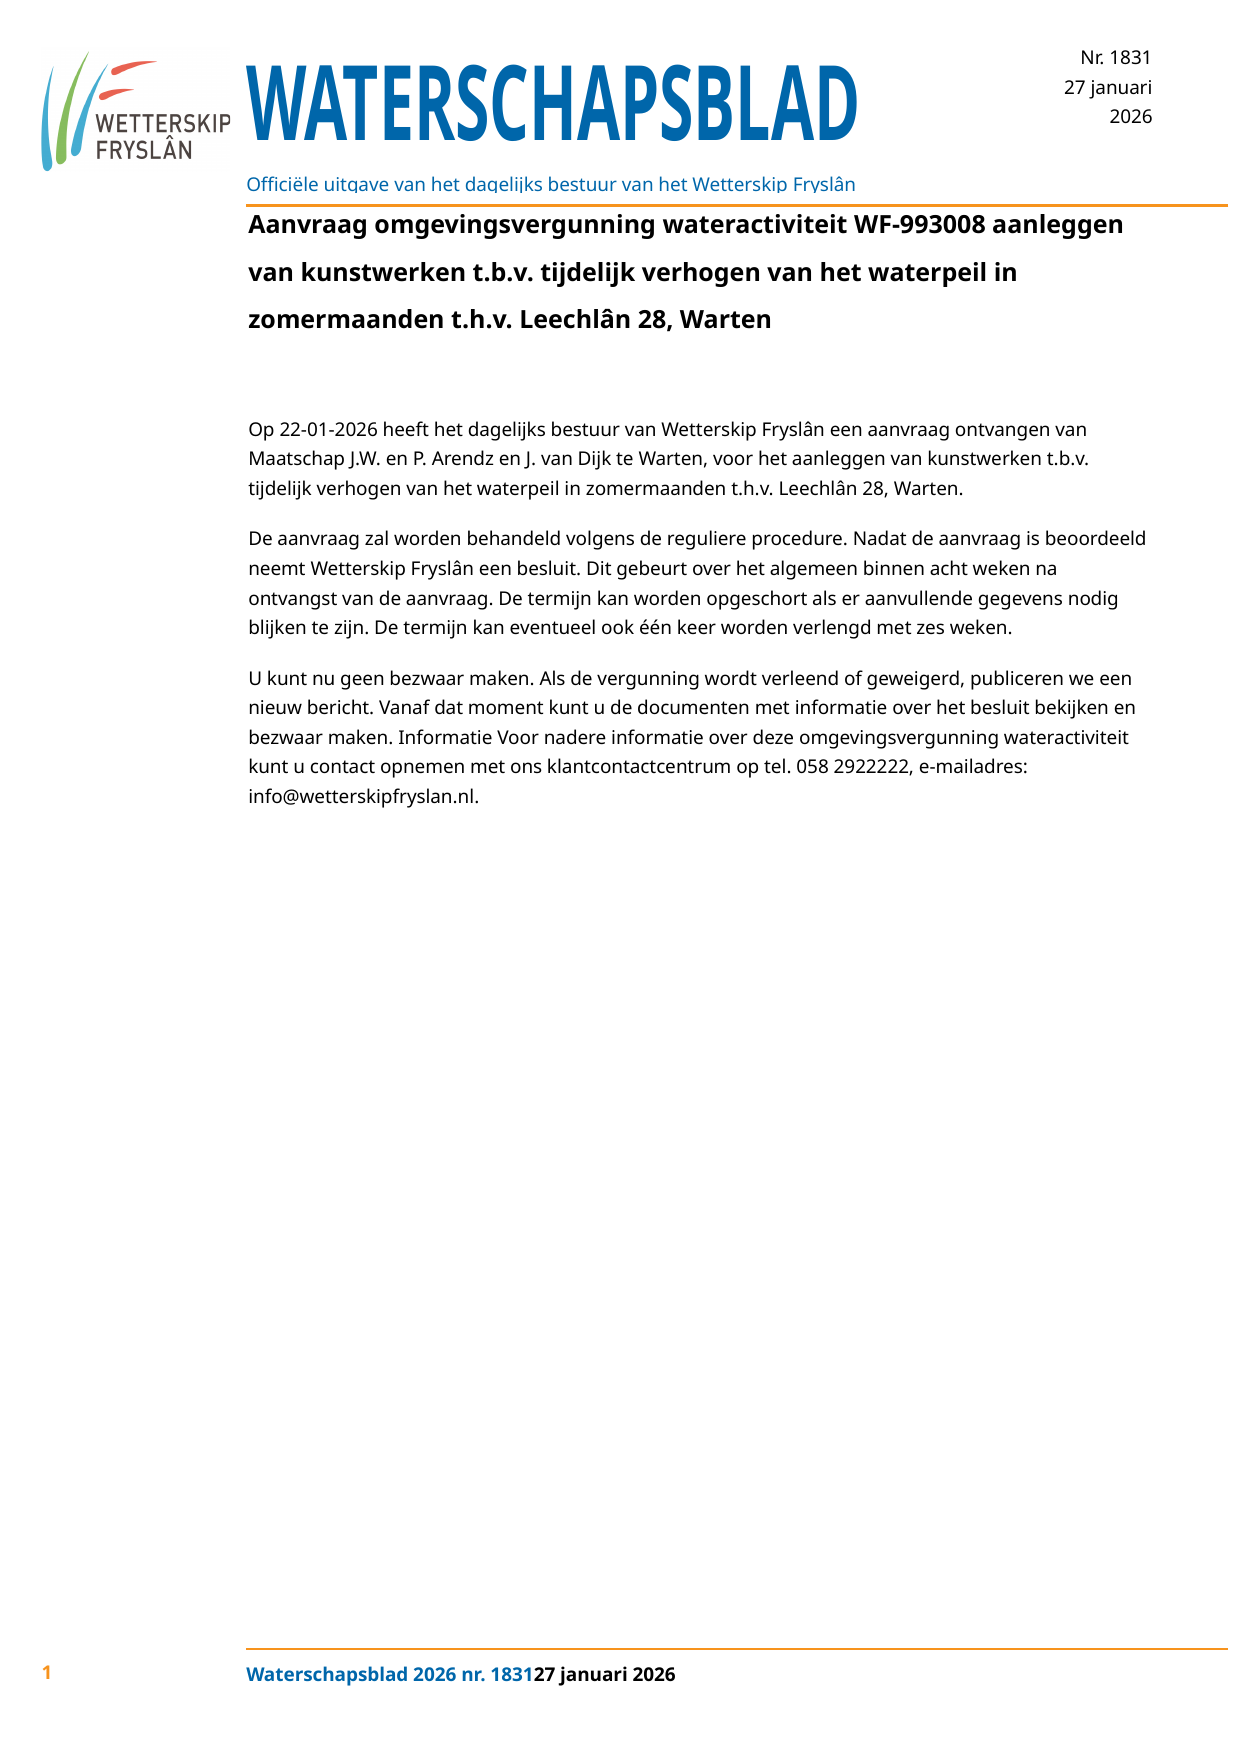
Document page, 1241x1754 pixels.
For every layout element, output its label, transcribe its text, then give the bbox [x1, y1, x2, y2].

text U kunt nu geen bezwaar maken. Als de vergunning wordt verleend of geweigerd, publiceren we een nieuw bericht. Vanaf dat moment kunt u de documenten met informatie over het besluit bekijken en bezwaar maken. Informatie Voor nadere informatie over deze omgevingsvergunning wateractiviteit kunt u contact opnemen met ons klantcontactcentrum op tel. 058 2922222, e-mailadres: info@wetterskipfryslan.nl. [248, 665, 1152, 809]
text Op 22-01-2026 heeft het dagelijks bestuur van Wetterskip Fryslân een aanvraag ontvangen van Maatschap J.W. en P. Arendz en J. van Dijk te Warten, voor het aanleggen van kunstwerken t.b.v. tijdelijk verhogen van het waterpeil in zomermaanden t.h.v. Leechlân 28, Warten. [248, 416, 1152, 501]
picture [41, 47, 231, 172]
text De aanvraag zal worden behandeld volgens de reguliere procedure. Nadat de aanvraag is beoordeeld neemt Wetterskip Fryslân een besluit. Dit gebeurt over het algemeen binnen acht weken na ontvangst van de aanvraag. De termijn kan worden opgeschort als er aanvullende gegevens nodig blijken te zijn. De termijn kan eventueel ook één keer worden verlengd met zes weken. [248, 526, 1152, 640]
text Aanvraag omgevingsvergunning wateractiviteit WF-993008 aanleggen van kunstwerken t.b.v. tijdelijk verhogen van het waterpeil in zomermaanden t.h.v. Leechlân 28, Warten [248, 207, 1152, 336]
